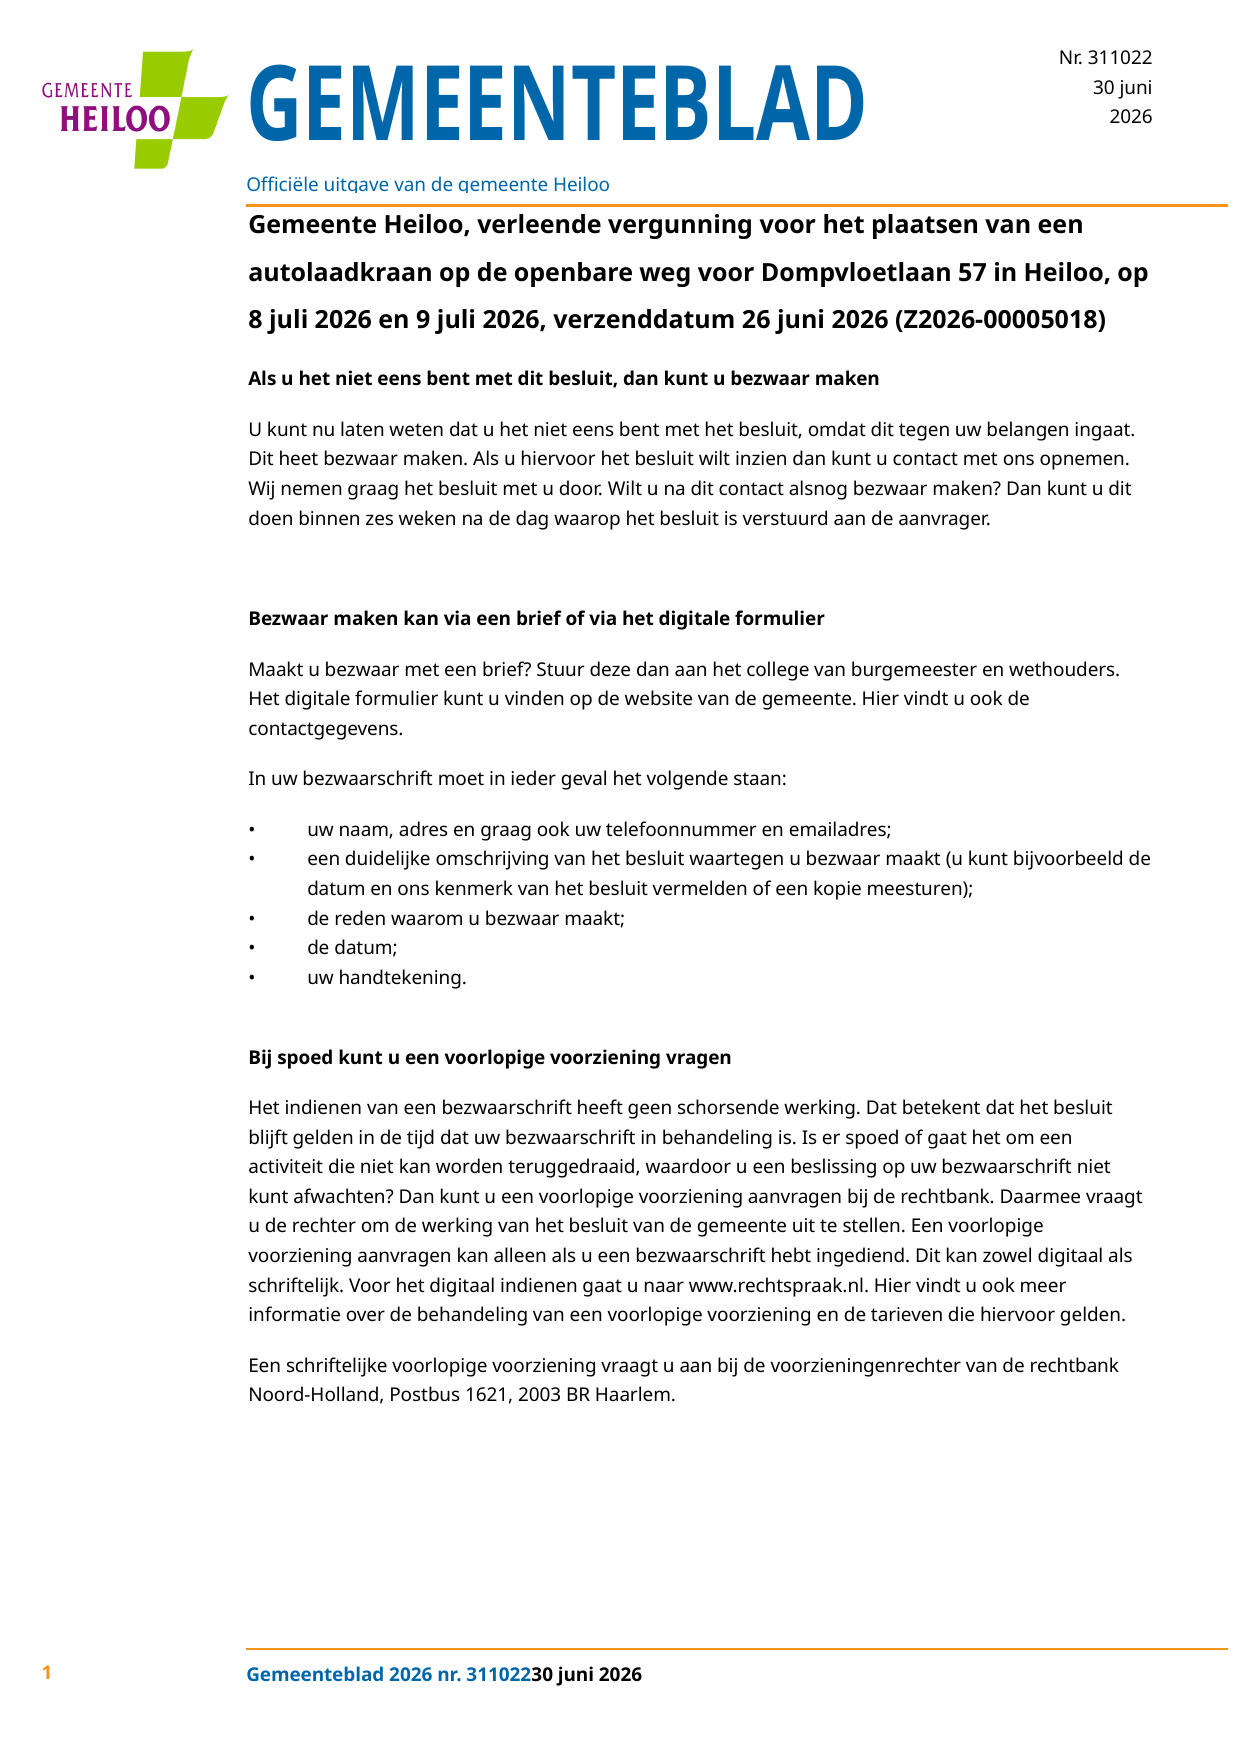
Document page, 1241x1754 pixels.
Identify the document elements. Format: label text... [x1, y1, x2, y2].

text Een schriftelijke voorlopige voorziening vraagt u aan bij de voorzieningenrechter van de rechtbank Noord-Holland, Postbus 1621, 2003 BR Haarlem. [248, 1352, 1152, 1407]
text Het indienen van een bezwaarschrift heeft geen schorsende werking. Dat betekent dat het besluit blijft gelden in de tijd dat uw bezwaarschrift in behandeling is. Is er spoed of gaat het om een activiteit die niet kan worden teruggedraaid, waardoor u een beslissing op uw bezwaarschrift niet kunt afwachten? Dan kunt u een voorlopige voorziening aanvragen bij de rechtbank. Daarmee vraagt u de rechter om de werking van het besluit van de gemeente uit te stellen. Een voorlopige voorziening aanvragen kan alleen als u een bezwaarschrift hebt ingediend. Dit kan zowel digitaal als schriftelijk. Voor het digitaal indienen gaat u naar www.rechtspraak.nl. Hier vindt u ook meer informatie over de behandeling van een voorlopige voorziening en de tarieven die hiervoor gelden. [248, 1094, 1152, 1327]
list uw naam, adres en graag ook uw telefoonnummer en emailadres; [248, 816, 1152, 842]
text U kunt nu laten weten dat u het niet eens bent met het besluit, omdat dit tegen uw belangen ingaat. Dit heet bezwaar maken. Als u hiervoor het besluit wilt inzien dan kunt u contact met ons opnemen. Wij nemen graag het besluit met u door. Wilt u na dit contact alsnog bezwaar maken? Dan kunt u dit doen binnen zes weken na de dag waarop het besluit is verstuurd aan de aanvrager. [248, 416, 1152, 530]
text Bezwaar maken kan via een brief of via het digitale formulier [248, 606, 1152, 631]
text Gemeente Heiloo, verleende vergunning voor het plaatsen van een autolaadkraan op de openbare weg voor Dompvloetlaan 57 in Heiloo, op 8 juli 2026 en 9 juli 2026, verzenddatum 26 juni 2026 (Z2026-00005018) [248, 207, 1152, 336]
list de datum; [248, 934, 1152, 960]
text Maakt u bezwaar met een brief? Stuur deze dan aan het college van burgemeester en wethouders. Het digitale formulier kunt u vinden op de website van de gemeente. Hier vindt u ook de contactgegevens. [248, 656, 1152, 741]
list uw handtekening. [248, 964, 1152, 989]
text Als u het niet eens bent met dit besluit, dan kunt u bezwaar maken [248, 366, 1152, 391]
text In uw bezwaarschrift moet in ieder geval het volgende staan: [248, 766, 1152, 791]
text Bij spoed kunt u een voorlopige voorziening vragen [248, 1044, 1152, 1069]
picture [41, 47, 231, 172]
list de reden waarom u bezwaar maakt; [248, 905, 1152, 930]
list een duidelijke omschrijving van het besluit waartegen u bezwaar maakt (u kunt bijvoorbeeld de datum en ons kenmerk van het besluit vermelden of een kopie meesturen); [248, 846, 1152, 901]
